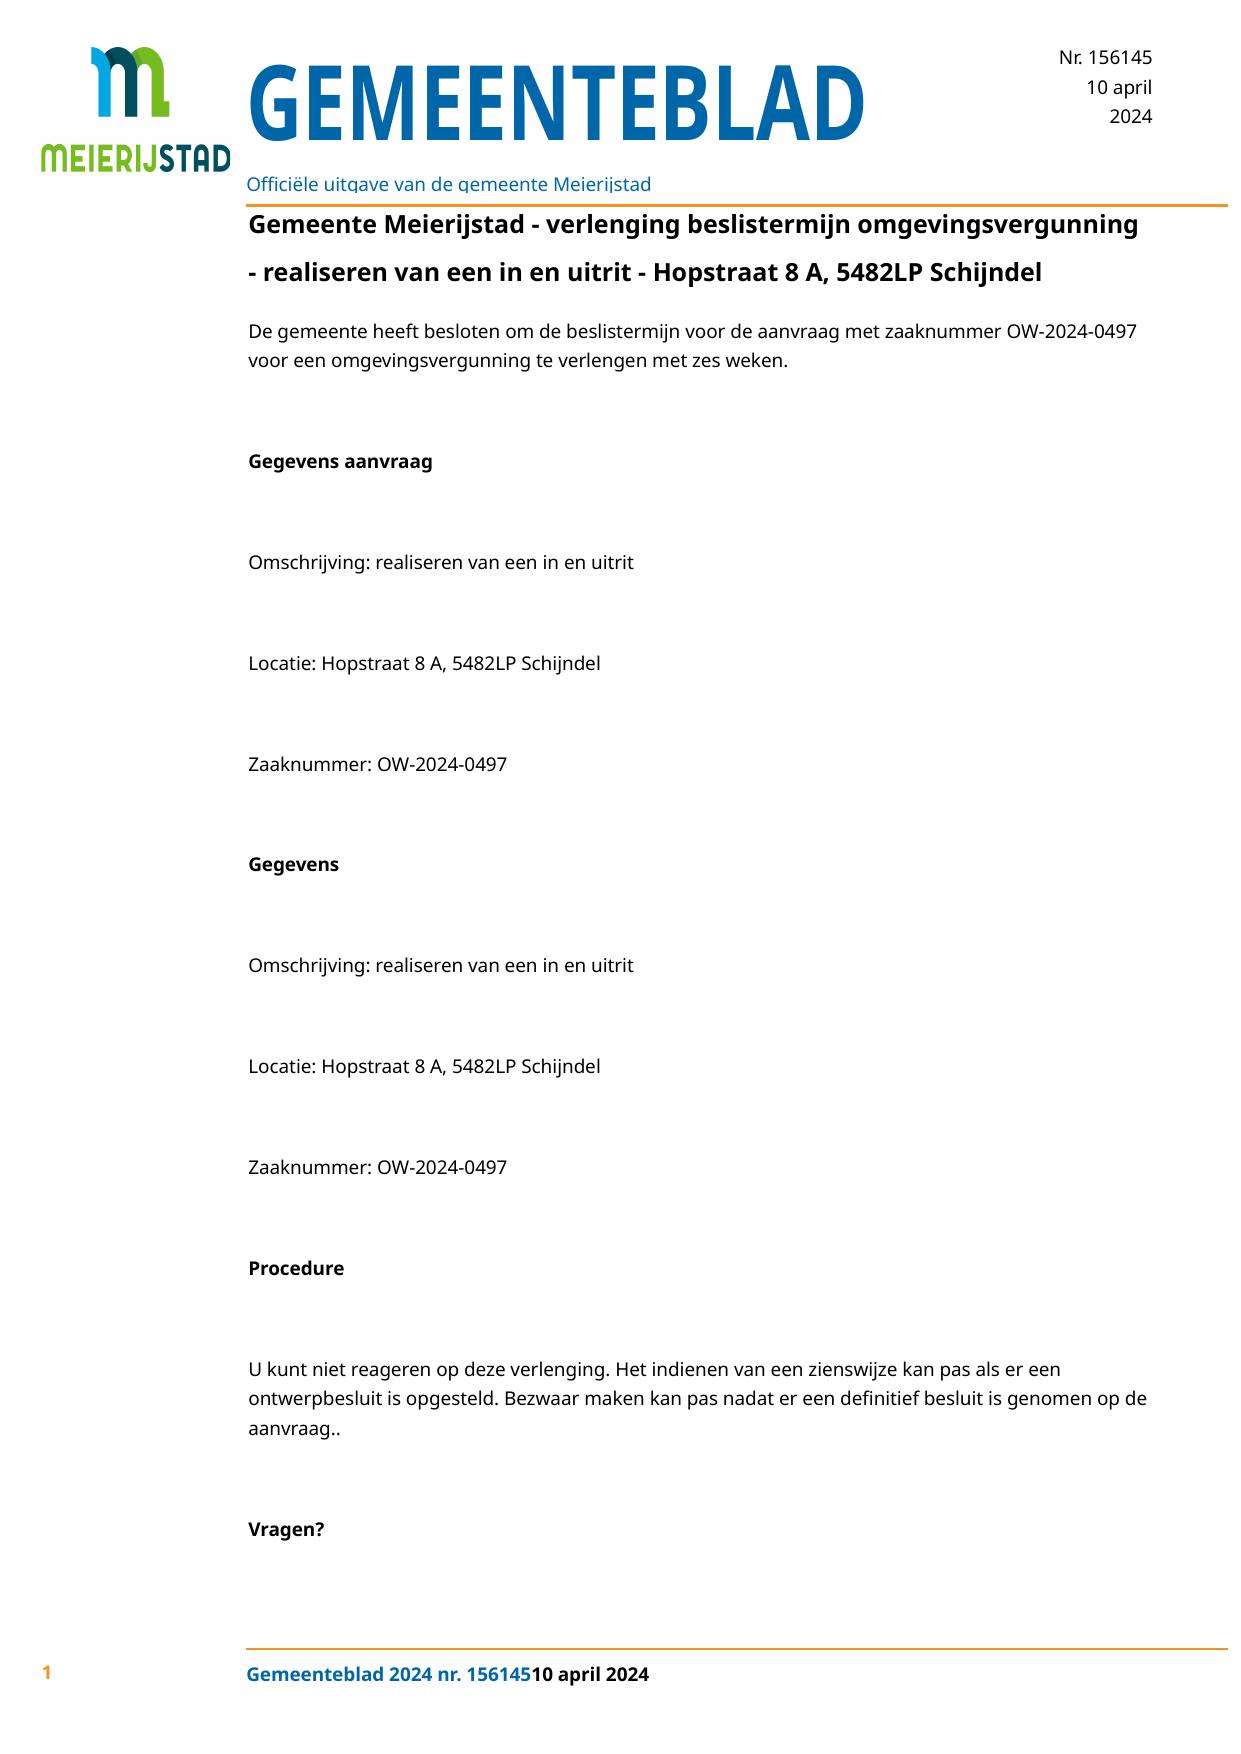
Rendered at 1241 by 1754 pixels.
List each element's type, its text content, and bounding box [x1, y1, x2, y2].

picture [41, 47, 231, 172]
text Procedure [248, 1255, 1152, 1281]
text Locatie: Hopstraat 8 A, 5482LP Schijndel [248, 1053, 1152, 1079]
text Locatie: Hopstraat 8 A, 5482LP Schijndel [248, 650, 1152, 676]
text De gemeente heeft besloten om de beslistermijn voor de aanvraag met zaaknummer OW-2024-0497 voor een omgevingsvergunning te verlengen met zes weken. [248, 318, 1152, 373]
text Gegevens aanvraag [248, 448, 1152, 474]
text Zaaknummer: OW-2024-0497 [248, 751, 1152, 777]
text Zaaknummer: OW-2024-0497 [248, 1154, 1152, 1180]
text Omschrijving: realiseren van een in en uitrit [248, 549, 1152, 575]
text Omschrijving: realiseren van een in en uitrit [248, 952, 1152, 978]
text Vragen? [248, 1516, 1152, 1542]
text Gemeente Meierijstad - verlenging beslistermijn omgevingsvergunning - realiseren van een in en uitrit - Hopstraat 8 A, 5482LP Schijndel [248, 207, 1152, 288]
text U kunt niet reageren op deze verlenging. Het indienen van een zienswijze kan pas als er een ontwerpbesluit is opgesteld. Bezwaar maken kan pas nadat er een definitief besluit is genomen op de aanvraag.. [248, 1356, 1152, 1441]
text Gegevens [248, 852, 1152, 877]
